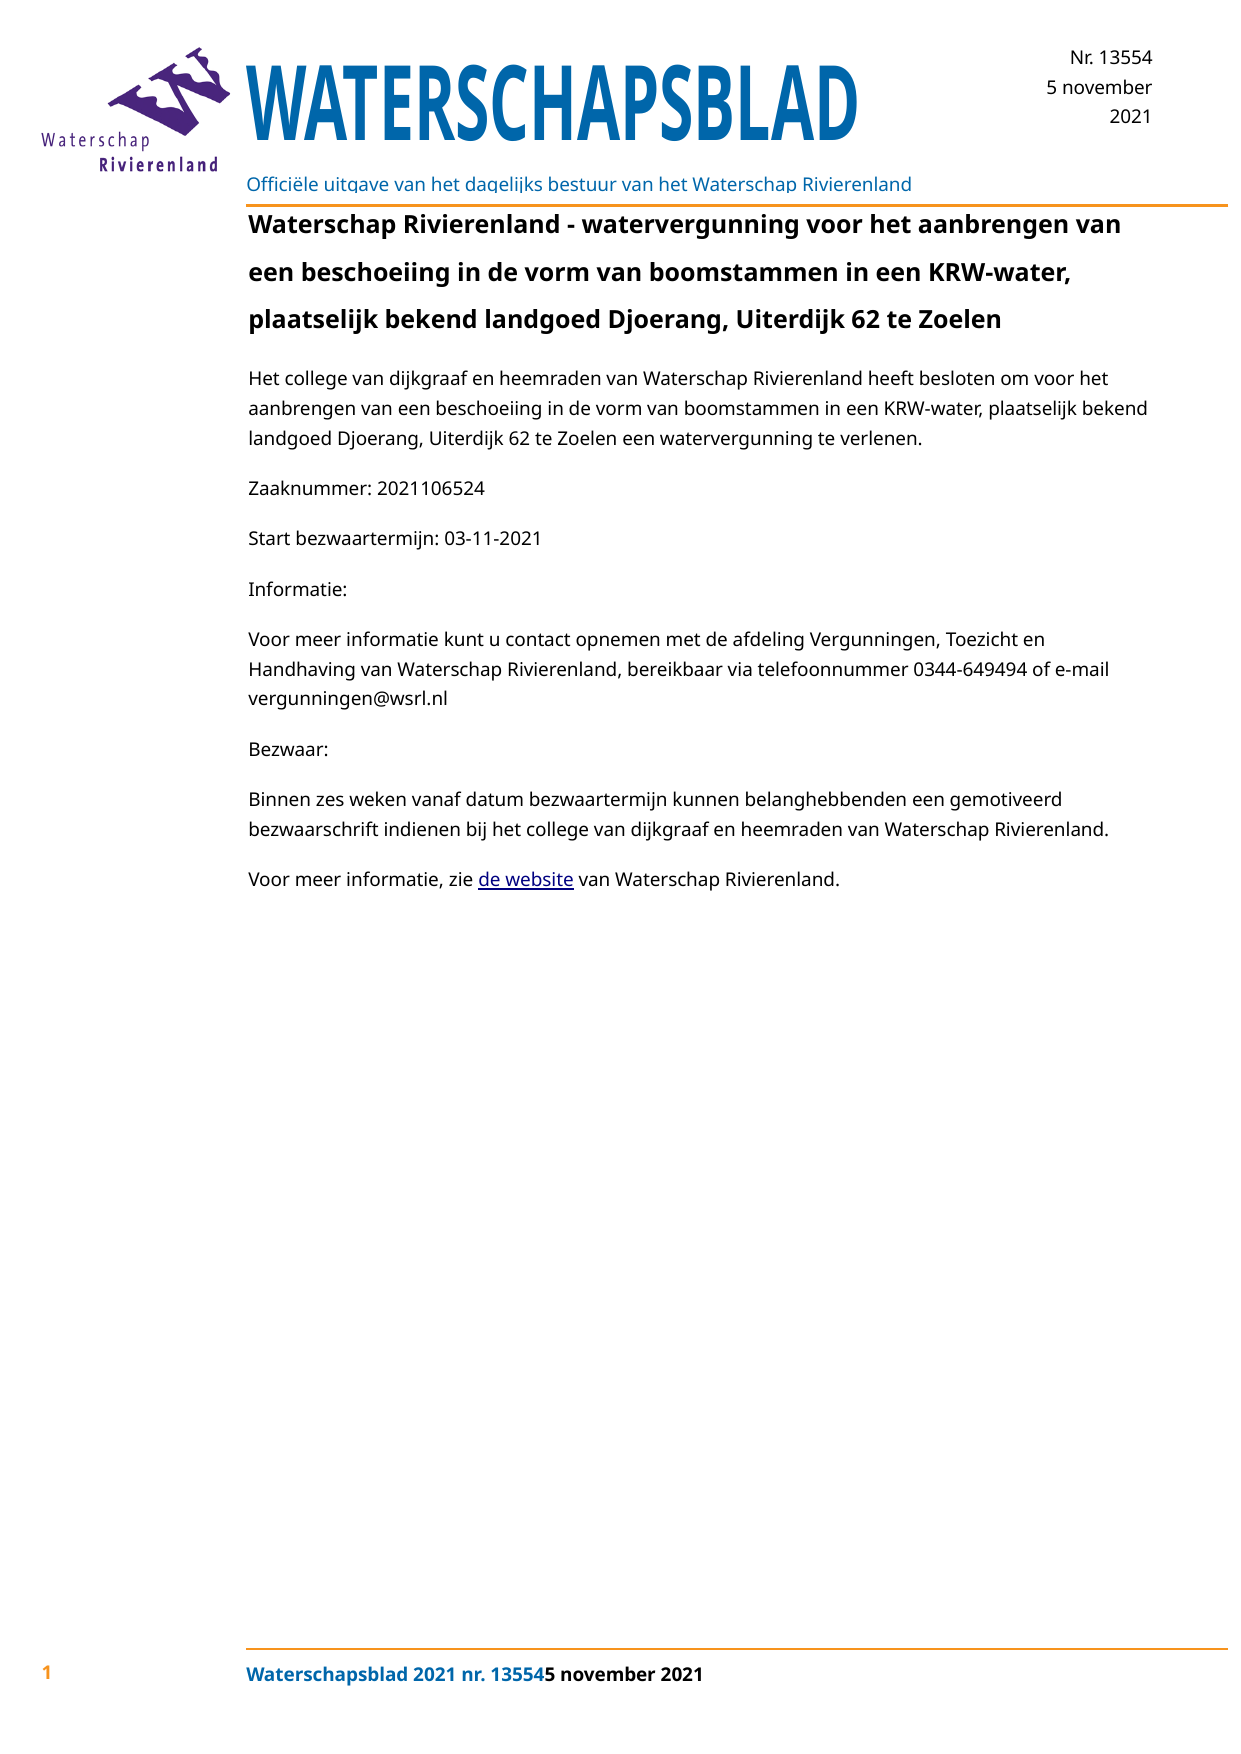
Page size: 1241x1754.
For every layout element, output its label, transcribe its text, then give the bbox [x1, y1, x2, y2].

text Voor meer informatie kunt u contact opnemen met de afdeling Vergunningen, Toezicht en Handhaving van Waterschap Rivierenland, bereikbaar via telefoonnummer 0344-649494 of e-mail vergunningen@wsrl.nl [248, 626, 1152, 711]
text Start bezwaartermijn: 03-11-2021 [248, 526, 1152, 551]
text Voor meer informatie, zie de website van Waterschap Rivierenland. [248, 866, 1152, 892]
text Het college van dijkgraaf en heemraden van Waterschap Rivierenland heeft besloten om voor het aanbrengen van een beschoeiing in de vorm van boomstammen in een KRW-water, plaatselijk bekend landgoed Djoerang, Uiterdijk 62 te Zoelen een watervergunning te verlenen. [248, 366, 1152, 450]
text Bezwaar: [248, 736, 1152, 762]
text Binnen zes weken vanaf datum bezwaartermijn kunnen belanghebbenden een gemotiveerd bezwaarschrift indienen bij het college van dijkgraaf en heemraden van Waterschap Rivierenland. [248, 786, 1152, 842]
text Zaaknummer: 2021106524 [248, 475, 1152, 501]
text Informatie: [248, 576, 1152, 602]
text Waterschap Rivierenland - watervergunning voor het aanbrengen van een beschoeiing in de vorm van boomstammen in een KRW-water, plaatselijk bekend landgoed Djoerang, Uiterdijk 62 te Zoelen [248, 207, 1152, 336]
picture [41, 47, 231, 172]
